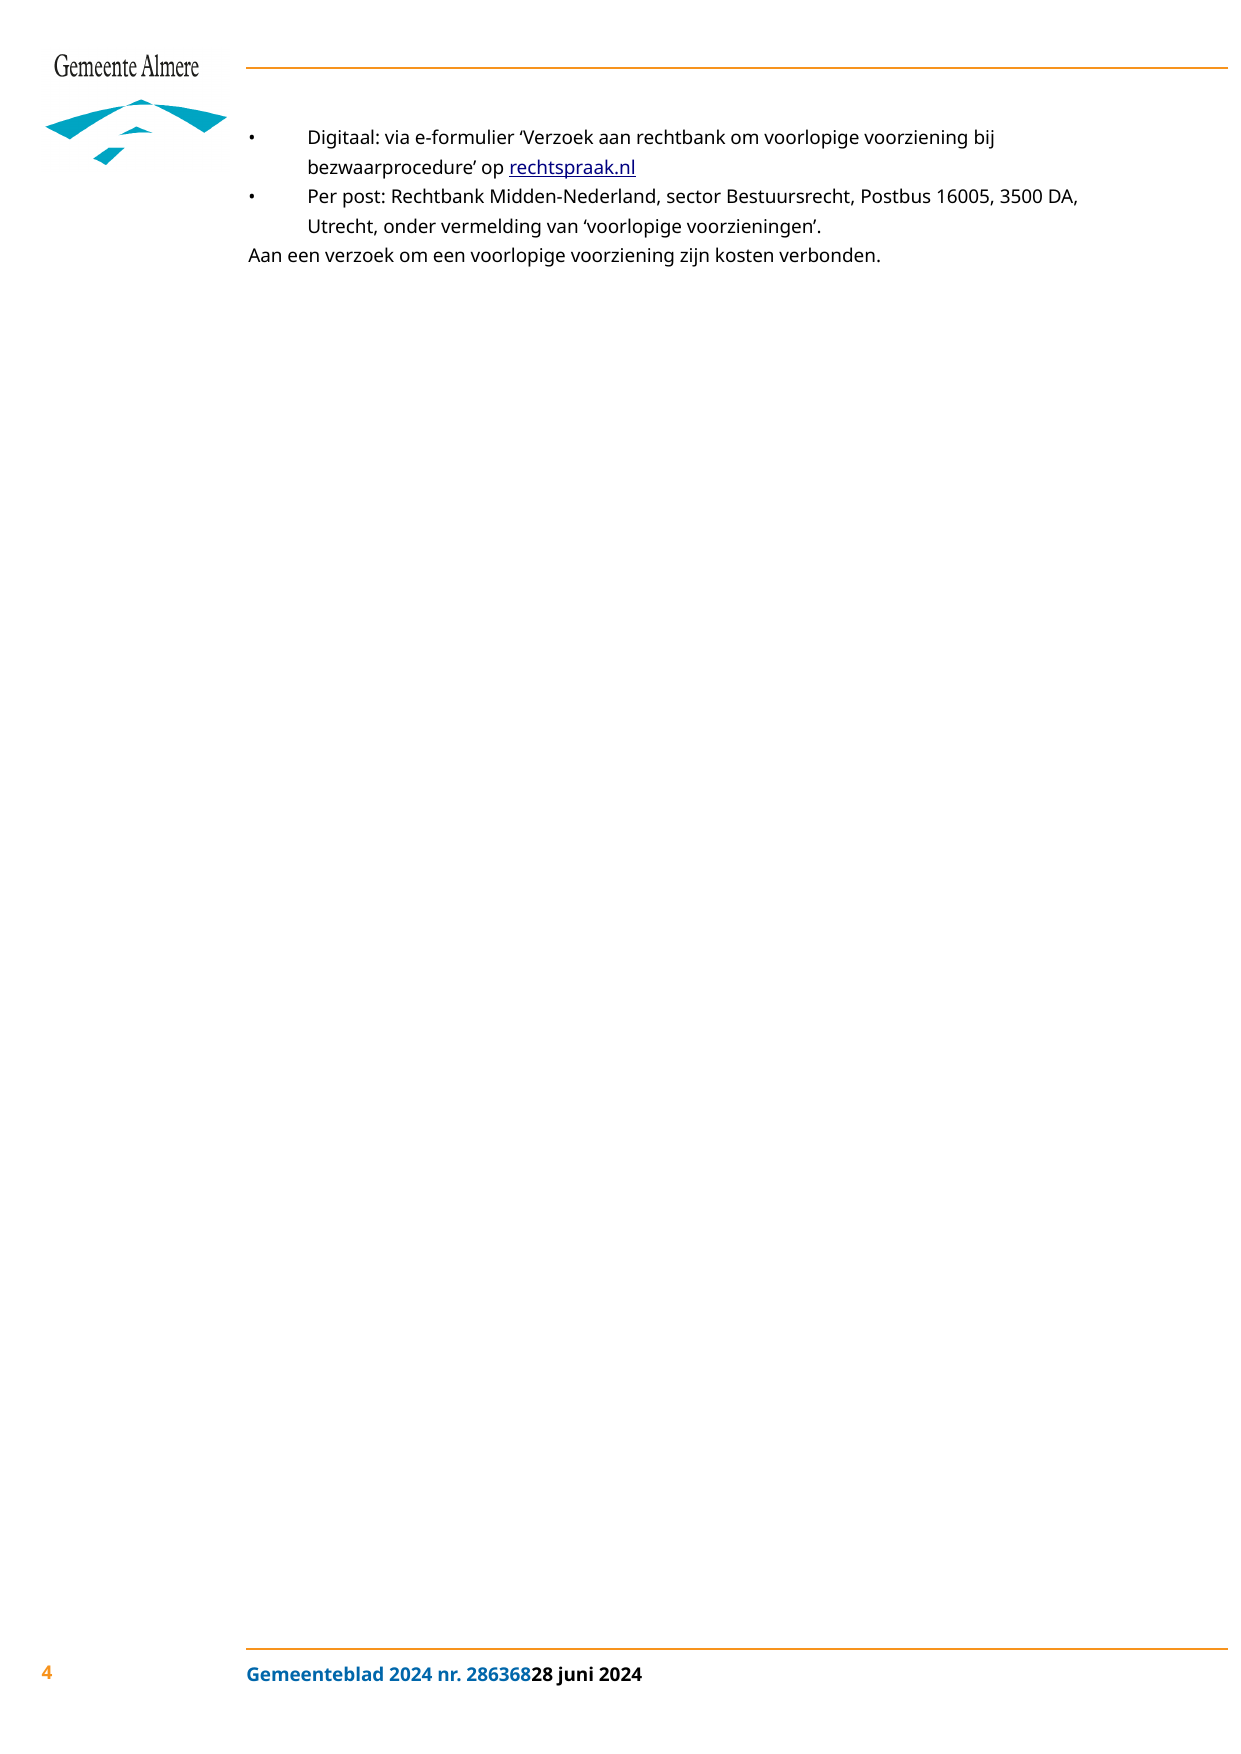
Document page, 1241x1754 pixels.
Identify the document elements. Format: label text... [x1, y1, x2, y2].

list Per post: Rechtbank Midden-Nederland, sector Bestuursrecht, Postbus 16005, 3500 DA, Utrecht, onder vermelding van ‘voorlopige voorzieningen’. [248, 183, 1152, 239]
text Aan een verzoek om een voorlopige voorziening zijn kosten verbonden. [248, 243, 1152, 268]
picture [41, 47, 231, 172]
list Digitaal: via e-formulier ‘Verzoek aan rechtbank om voorlopige voorziening bij bezwaarprocedure’ op rechtspraak.nl [248, 124, 1152, 180]
